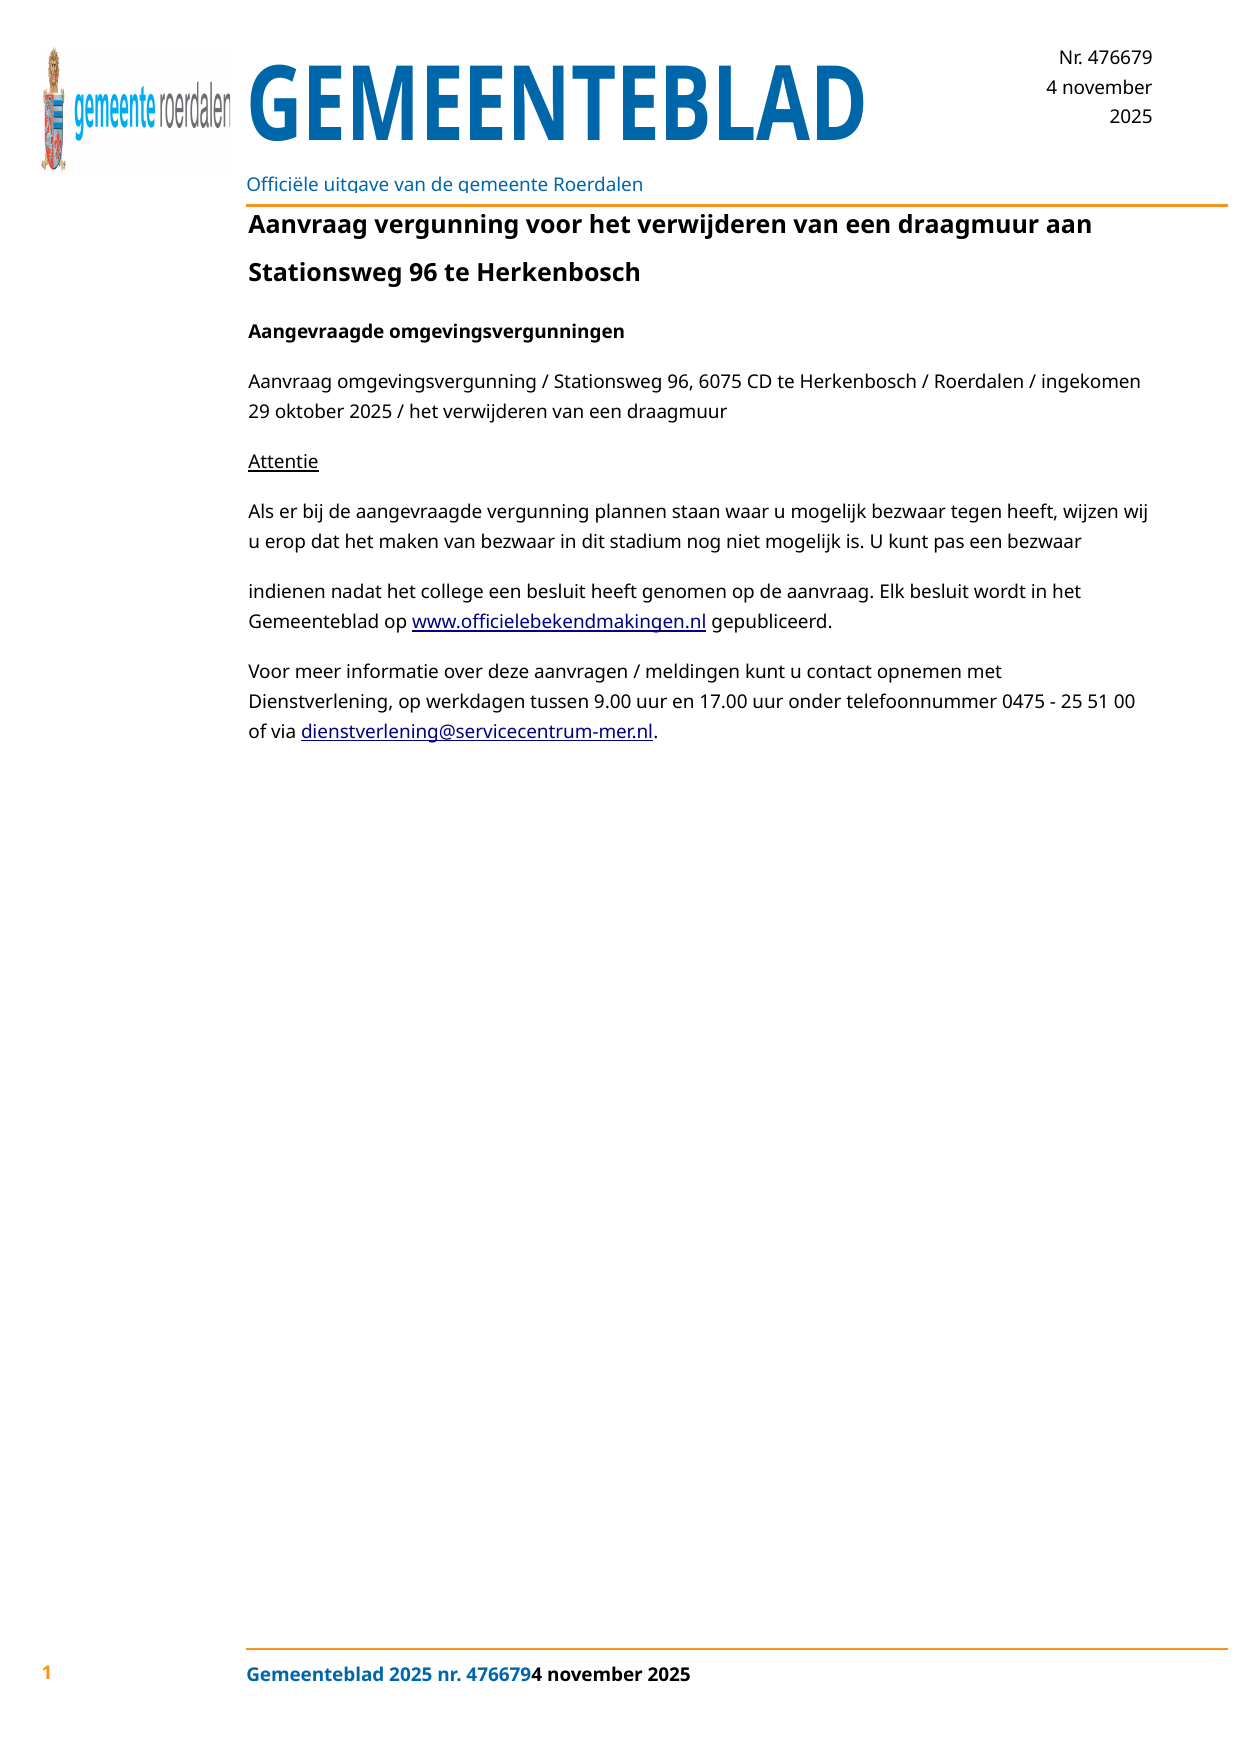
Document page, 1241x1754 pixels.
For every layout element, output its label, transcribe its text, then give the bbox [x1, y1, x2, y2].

picture [41, 47, 231, 172]
text indienen nadat het college een besluit heeft genomen op de aanvraag. Elk besluit wordt in het Gemeenteblad op www.officielebekendmakingen.nl gepubliceerd. [248, 579, 1152, 634]
text Attentie [248, 448, 1152, 474]
text Aangevraagde omgevingsvergunningen [248, 318, 1152, 344]
text Als er bij de aangevraagde vergunning plannen staan waar u mogelijk bezwaar tegen heeft, wijzen wij u erop dat het maken van bezwaar in dit stadium nog niet mogelijk is. U kunt pas een bezwaar [248, 499, 1152, 554]
text Aanvraag vergunning voor het verwijderen van een draagmuur aan Stationsweg 96 te Herkenbosch [248, 207, 1152, 288]
text Voor meer informatie over deze aanvragen / meldingen kunt u contact opnemen met Dienstverlening, op werkdagen tussen 9.00 uur en 17.00 uur onder telefoonnummer 0475 - 25 51 00 of via dienstverlening@servicecentrum-mer.nl. [248, 659, 1152, 744]
text Aanvraag omgevingsvergunning / Stationsweg 96, 6075 CD te Herkenbosch / Roerdalen / ingekomen 29 oktober 2025 / het verwijderen van een draagmuur [248, 368, 1152, 424]
